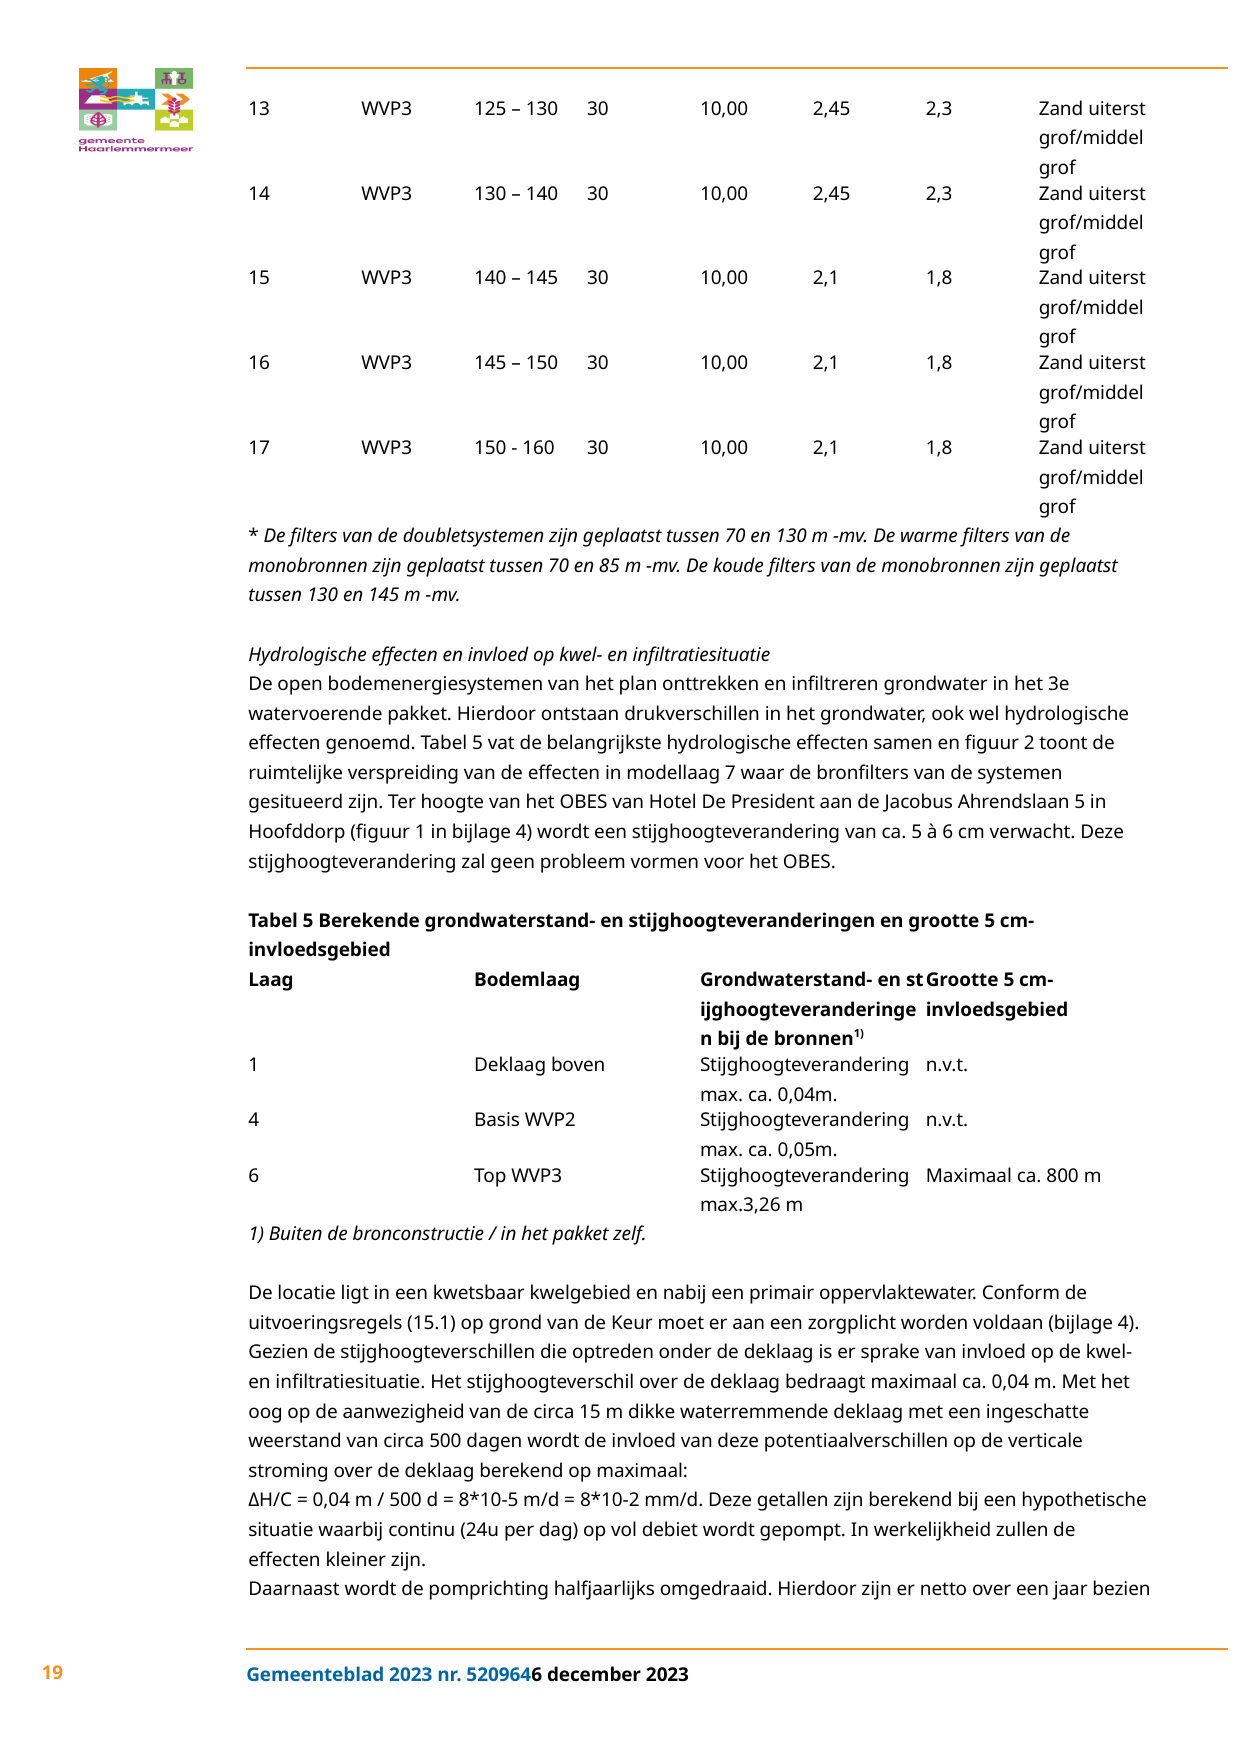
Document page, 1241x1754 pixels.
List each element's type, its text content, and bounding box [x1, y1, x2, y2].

table_cell 30 [587, 265, 700, 349]
table_cell 125 – 130 [474, 95, 587, 180]
table_cell 150 - 160 [474, 434, 587, 519]
text 1) Buiten de bronconstructie / in het pakket zelf. [248, 1220, 1152, 1246]
table_header Grondwaterstand- en stijghoogteveranderingen bij de bronnen1) [700, 966, 926, 1051]
text Daarnaast wordt de pomprichting halfjaarlijks omgedraaid. Hierdoor zijn er netto over een jaar bezien [248, 1575, 1152, 1601]
table_cell 10,00 [700, 180, 813, 264]
table_cell 15 [248, 265, 361, 349]
table_cell 6 [248, 1162, 474, 1217]
table_cell 4 [248, 1107, 474, 1162]
table_cell 130 – 140 [474, 180, 587, 264]
table_cell n.v.t. [926, 1107, 1152, 1162]
text Tabel 5 Berekende grondwaterstand- en stijghoogteveranderingen en grootte 5 cm-invloedsgebied [248, 907, 1152, 962]
table_cell 2,3 [926, 95, 1038, 180]
table_cell Zand uiterst grof/middel grof [1039, 265, 1152, 349]
table_cell Zand uiterstgrof/middel grof [1039, 434, 1152, 519]
table_header Grootte 5 cm-invloedsgebied [926, 966, 1152, 1051]
table_cell 2,3 [926, 180, 1038, 264]
text * De filters van de doubletsystemen zijn geplaatst tussen 70 en 130 m -mv. De warme filters van de monobronnen zijn geplaatst tussen 70 en 85 m -mv. De koude filters van de monobronnen zijn geplaatst tussen 130 en 145 m -mv. [248, 522, 1152, 607]
table_cell 2,45 [813, 95, 926, 180]
picture [41, 47, 231, 172]
table_cell 17 [248, 434, 361, 519]
table_cell 30 [587, 95, 700, 180]
table_cell WVP3 [361, 350, 474, 434]
table_cell 1,8 [926, 350, 1038, 434]
table_cell 30 [587, 180, 700, 264]
table_header Bodemlaag [474, 966, 700, 1051]
table_cell 10,00 [700, 434, 813, 519]
table_cell Deklaag boven [474, 1051, 700, 1107]
text De open bodemenergiesystemen van het plan onttrekken en infiltreren grondwater in het 3e watervoerende pakket. Hierdoor ontstaan drukverschillen in het grondwater, ook wel hydrologische effecten genoemd. Tabel 5 vat de belangrijkste hydrologische effecten samen en figuur 2 toont de ruimtelijke verspreiding van de effecten in modellaag 7 waar de bronfilters van de systemen gesitueerd zijn. Ter hoogte van het OBES van Hotel De President aan de Jacobus Ahrendslaan 5 in Hoofddorp (figuur 1 in bijlage 4) wordt een stijghoogteverandering van ca. 5 à 6 cm verwacht. Deze stijghoogteverandering zal geen probleem vormen voor het OBES. [248, 670, 1152, 874]
table_cell n.v.t. [926, 1051, 1152, 1107]
table_cell WVP3 [361, 180, 474, 264]
table_cell Zand uiterst grof/middel grof [1039, 180, 1152, 264]
table_cell 30 [587, 434, 700, 519]
table_header Laag [248, 966, 474, 1051]
text De locatie ligt in een kwetsbaar kwelgebied en nabij een primair oppervlaktewater. Conform de uitvoeringsregels (15.1) op grond van de Keur moet er aan een zorgplicht worden voldaan (bijlage 4). Gezien de stijghoogteverschillen die optreden onder de deklaag is er sprake van invloed op de kwel- en infiltratiesituatie. Het stijghoogteverschil over de deklaag bedraagt maximaal ca. 0,04 m. Met het oog op de aanwezigheid van de circa 15 m dikke waterremmende deklaag met een ingeschatte weerstand van circa 500 dagen wordt de invloed van deze potentiaalverschillen op de verticale stroming over de deklaag berekend op maximaal: [248, 1279, 1152, 1483]
table_cell 16 [248, 350, 361, 434]
table_cell 14 [248, 180, 361, 264]
table_cell 10,00 [700, 350, 813, 434]
table_cell 2,45 [813, 180, 926, 264]
table_cell 2,1 [813, 434, 926, 519]
text Hydrologische effecten en invloed op kwel- en infiltratiesituatie [248, 641, 1152, 667]
table_cell Top WVP3 [474, 1162, 700, 1217]
table_cell 10,00 [700, 95, 813, 180]
table_cell 1 [248, 1051, 474, 1107]
table_cell Stijghoogteverandering max. ca. 0,05m. [700, 1107, 926, 1162]
table_cell Zand uiterstgrof/middel grof [1039, 350, 1152, 434]
table_cell WVP3 [361, 265, 474, 349]
table_cell 1,8 [926, 434, 1038, 519]
table_cell 140 – 145 [474, 265, 587, 349]
table_cell WVP3 [361, 434, 474, 519]
table_cell Maximaal ca. 800 m [926, 1162, 1152, 1217]
table_cell Zand uiterst grof/middel grof [1039, 95, 1152, 180]
table_cell WVP3 [361, 95, 474, 180]
table_cell 10,00 [700, 265, 813, 349]
table_cell Stijghoogteverandering max. ca. 0,04m. [700, 1051, 926, 1107]
table_cell Basis WVP2 [474, 1107, 700, 1162]
table_cell 2,1 [813, 265, 926, 349]
table_cell 145 – 150 [474, 350, 587, 434]
table_cell 2,1 [813, 350, 926, 434]
table_cell 30 [587, 350, 700, 434]
table_cell 13 [248, 95, 361, 180]
table_cell 1,8 [926, 265, 1038, 349]
table_cell Stijghoogteverandering max.3,26 m [700, 1162, 926, 1217]
text ΔH/C = 0,04 m / 500 d = 8*10-5 m/d = 8*10-2 mm/d. Deze getallen zijn berekend bij een hypothetische situatie waarbij continu (24u per dag) op vol debiet wordt gepompt. In werkelijkheid zullen de effecten kleiner zijn. [248, 1487, 1152, 1572]
